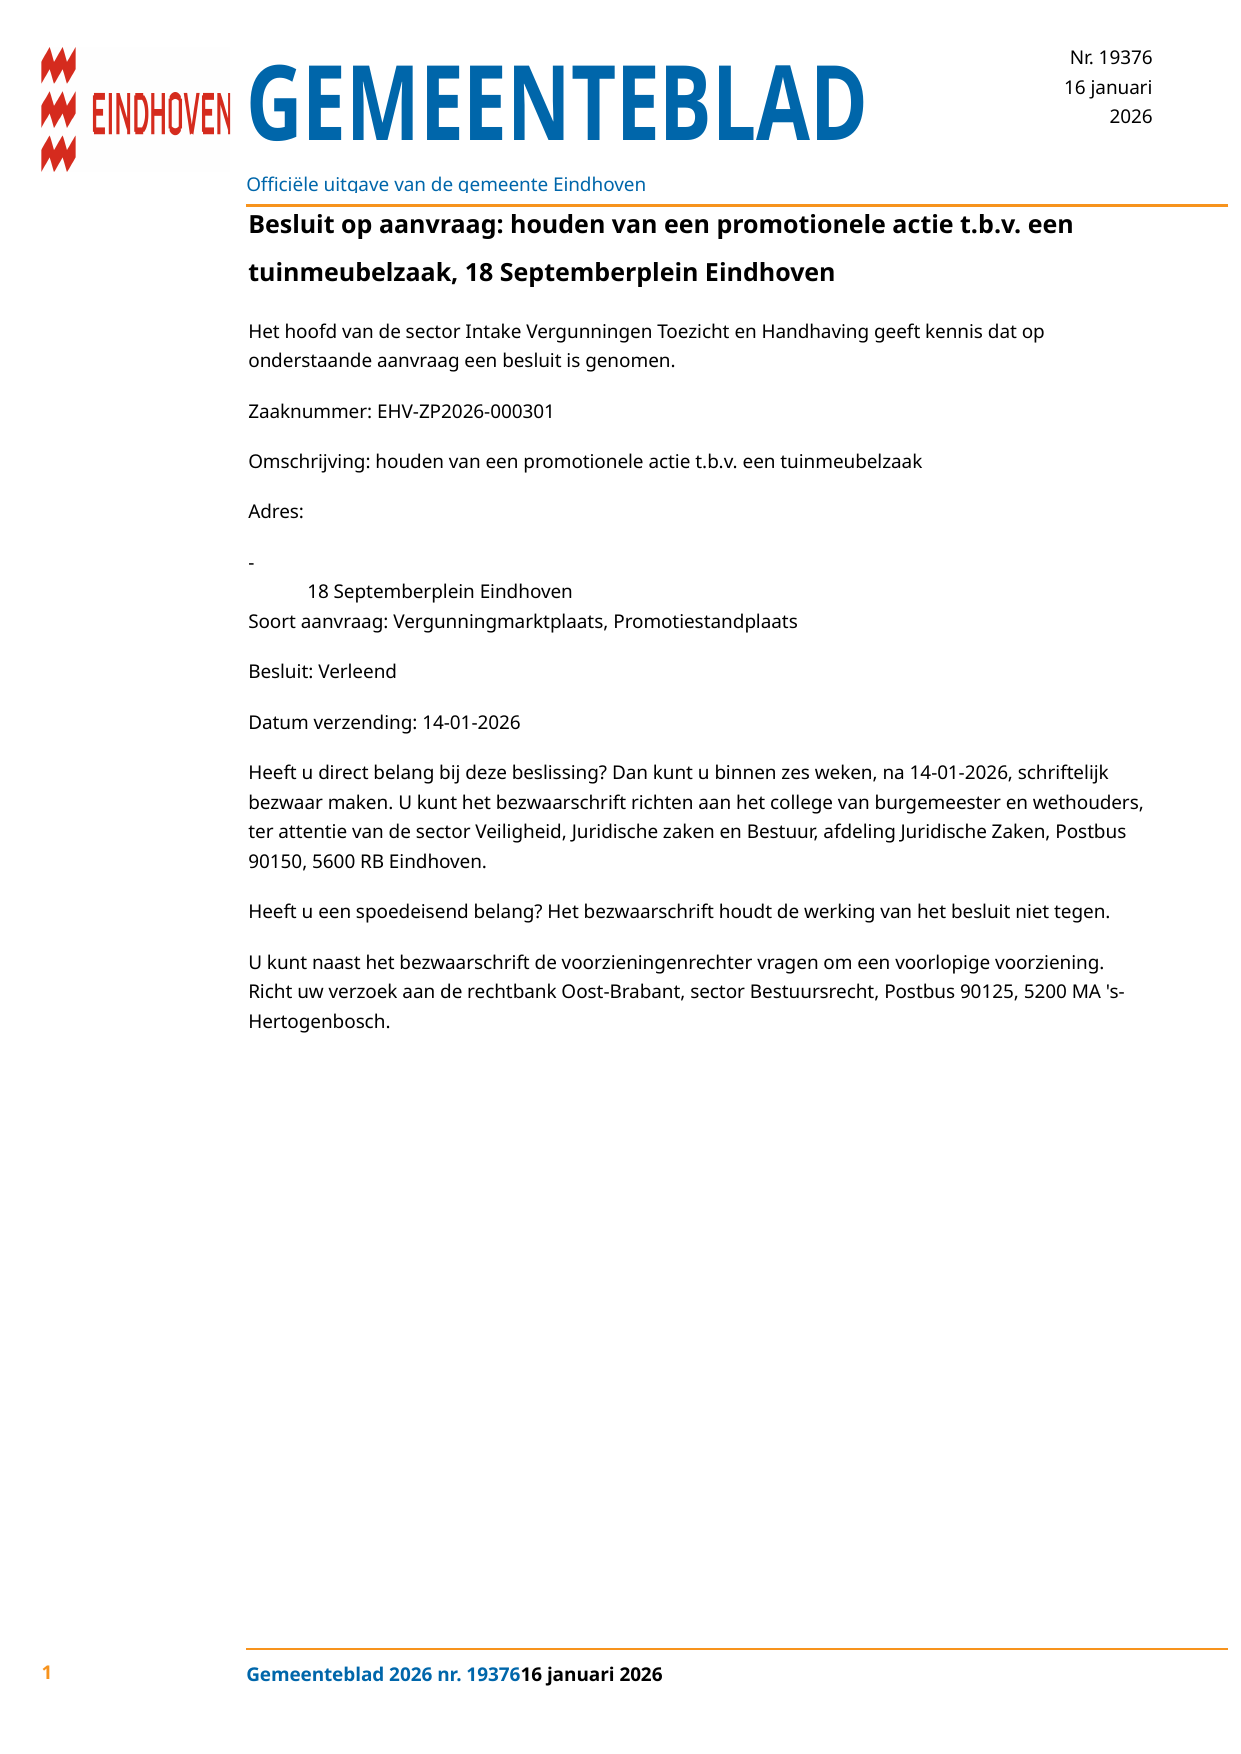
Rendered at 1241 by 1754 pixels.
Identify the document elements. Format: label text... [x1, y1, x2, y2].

text Heeft u een spoedeisend belang? Het bezwaarschrift houdt de werking van het besluit niet tegen. [248, 899, 1152, 924]
text Datum verzending: 14-01-2026 [248, 709, 1152, 735]
list 18 Septemberplein Eindhoven [248, 579, 1152, 604]
text Heeft u direct belang bij deze beslissing? Dan kunt u binnen zes weken, na 14-01-2026, schriftelijk bezwaar maken. U kunt het bezwaarschrift richten aan het college van burgemeester en wethouders, ter attentie van de sector Veiligheid, Juridische zaken en Bestuur, afdeling Juridische Zaken, Postbus 90150, 5600 RB Eindhoven. [248, 759, 1152, 874]
text Omschrijving: houden van een promotionele actie t.b.v. een tuinmeubelzaak [248, 448, 1152, 474]
text Besluit op aanvraag: houden van een promotionele actie t.b.v. een tuinmeubelzaak, 18 Septemberplein Eindhoven [248, 207, 1152, 288]
text Het hoofd van de sector Intake Vergunningen Toezicht en Handhaving geeft kennis dat op onderstaande aanvraag een besluit is genomen. [248, 318, 1152, 373]
text Adres: [248, 499, 1152, 524]
text Soort aanvraag: Vergunningmarktplaats, Promotiestandplaats [248, 608, 1152, 634]
text Besluit: Verleend [248, 659, 1152, 684]
picture [41, 47, 231, 172]
text U kunt naast het bezwaarschrift de voorzieningenrechter vragen om een voorlopige voorziening. Richt uw verzoek aan de rechtbank Oost-Brabant, sector Bestuursrecht, Postbus 90125, 5200 MA 's-Hertogenbosch. [248, 949, 1152, 1034]
text Zaaknummer: EHV-ZP2026-000301 [248, 398, 1152, 424]
